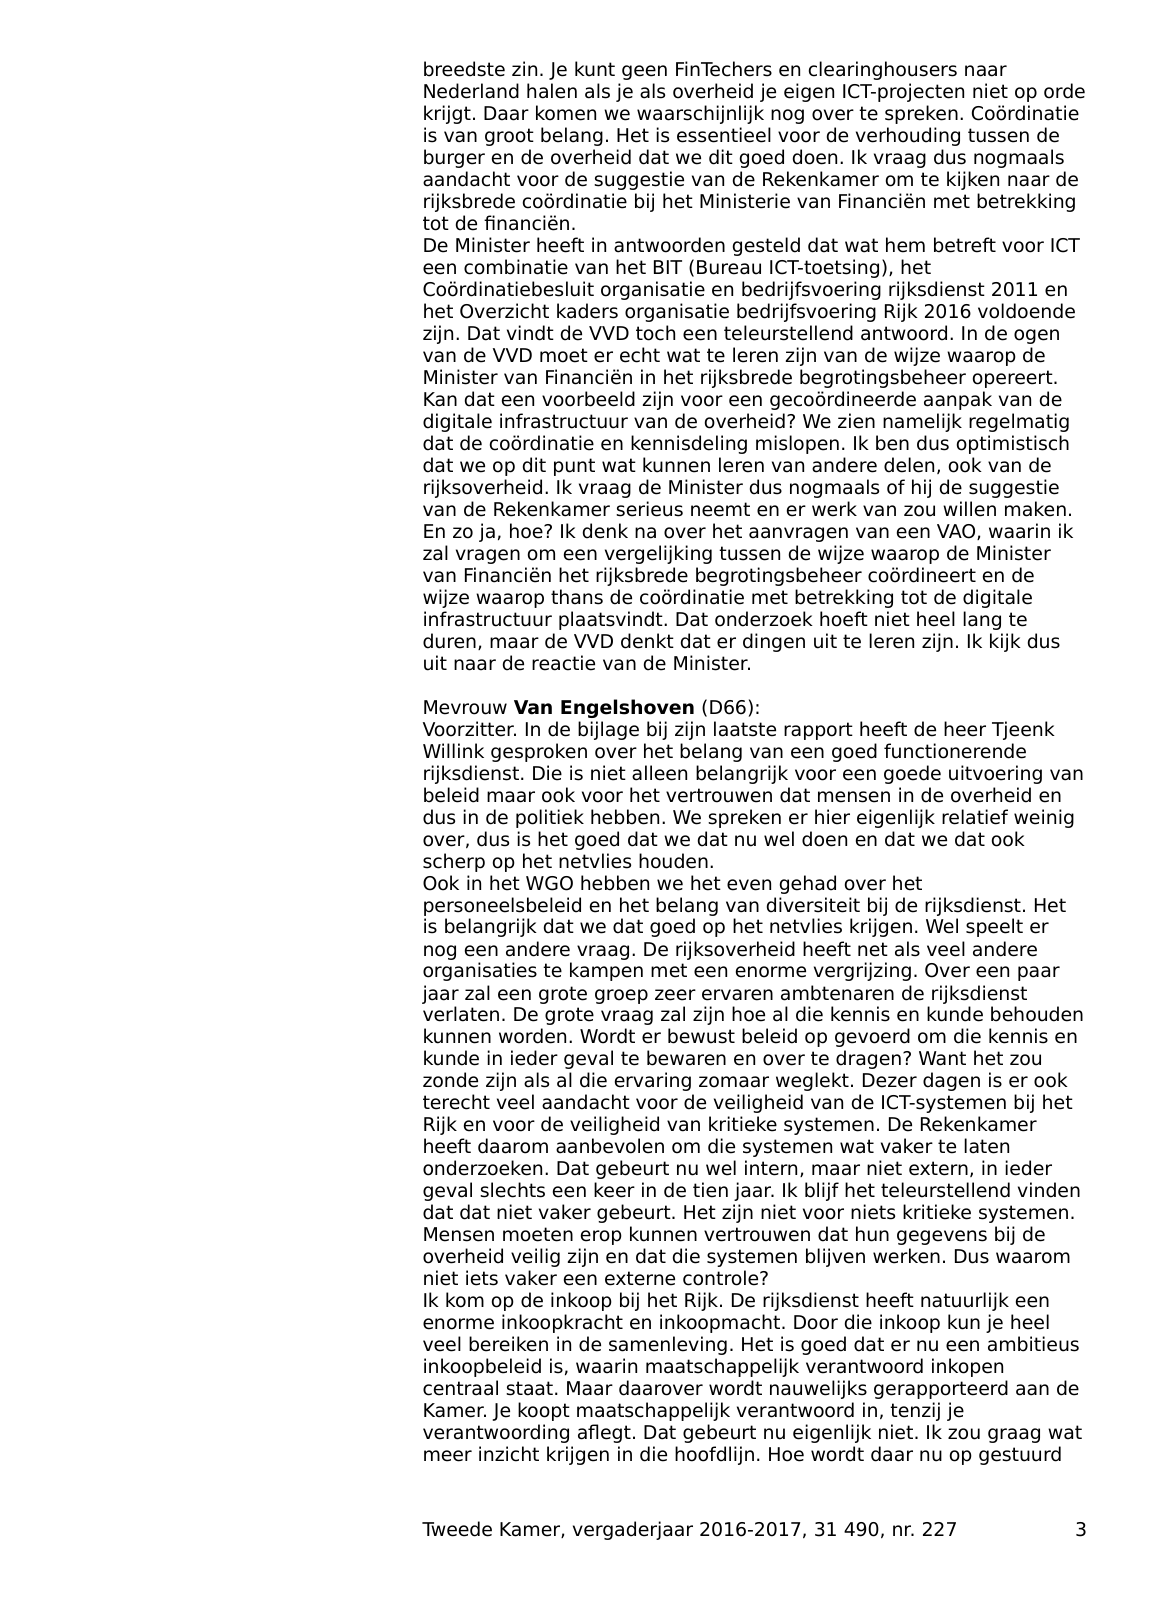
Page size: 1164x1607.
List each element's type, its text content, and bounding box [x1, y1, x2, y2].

text breedste zin. Je kunt geen FinTechers en clearinghousers naar Nederland halen als je als overheid je eigen ICT-projecten niet op orde krijgt. Daar komen we waarschijnlijk nog over te spreken. Coördinatie is van groot belang. Het is essentieel voor de verhouding tussen de burger en de overheid dat we dit goed doen. Ik vraag dus nogmaals aandacht voor de suggestie van de Rekenkamer om te kijken naar de rijksbrede coördinatie bij het Ministerie van Financiën met betrekking tot de financiën. [422, 59, 1087, 235]
text Mevrouw Van Engelshoven (D66): [422, 697, 1087, 719]
text Ook in het WGO hebben we het even gehad over het personeelsbeleid en het belang van diversiteit bij de rijksdienst. Het is belangrijk dat we dat goed op het netvlies krijgen. Wel speelt er nog een andere vraag. De rijksoverheid heeft net als veel andere organisaties te kampen met een enorme vergrijzing. Over een paar jaar zal een grote groep zeer ervaren ambtenaren de rijksdienst verlaten. De grote vraag zal zijn hoe al die kennis en kunde behouden kunnen worden. Wordt er bewust beleid op gevoerd om die kennis en kunde in ieder geval te bewaren en over te dragen? Want het zou zonde zijn als al die ervaring zomaar weglekt. Dezer dagen is er ook terecht veel aandacht voor de veiligheid van de ICT-systemen bij het Rijk en voor de veiligheid van kritieke systemen. De Rekenkamer heeft daarom aanbevolen om die systemen wat vaker te laten onderzoeken. Dat gebeurt nu wel intern, maar niet extern, in ieder geval slechts een keer in de tien jaar. Ik blijf het teleurstellend vinden dat dat niet vaker gebeurt. Het zijn niet voor niets kritieke systemen. Mensen moeten erop kunnen vertrouwen dat hun gegevens bij de overheid veilig zijn en dat die systemen blijven werken. Dus waarom niet iets vaker een externe controle? [422, 872, 1087, 1290]
text Ik kom op de inkoop bij het Rijk. De rijksdienst heeft natuurlijk een enorme inkoopkracht en inkoopmacht. Door die inkoop kun je heel veel bereiken in de samenleving. Het is goed dat er nu een ambitieus inkoopbeleid is, waarin maatschappelijk verantwoord inkopen centraal staat. Maar daarover wordt nauwelijks gerapporteerd aan de Kamer. Je koopt maatschappelijk verantwoord in, tenzij je verantwoording aflegt. Dat gebeurt nu eigenlijk niet. Ik zou graag wat meer inzicht krijgen in die hoofdlijn. Hoe wordt daar nu op gestuurd [422, 1290, 1087, 1466]
text De Minister heeft in antwoorden gesteld dat wat hem betreft voor ICT een combinatie van het BIT (Bureau ICT-toetsing), het Coördinatiebesluit organisatie en bedrijfsvoering rijksdienst 2011 en het Overzicht kaders organisatie bedrijfsvoering Rijk 2016 voldoende zijn. Dat vindt de VVD toch een teleurstellend antwoord. In de ogen van de VVD moet er echt wat te leren zijn van de wijze waarop de Minister van Financiën in het rijksbrede begrotingsbeheer opereert. Kan dat een voorbeeld zijn voor een gecoördineerde aanpak van de digitale infrastructuur van de overheid? We zien namelijk regelmatig dat de coördinatie en kennisdeling mislopen. Ik ben dus optimistisch dat we op dit punt wat kunnen leren van andere delen, ook van de rijksoverheid. Ik vraag de Minister dus nogmaals of hij de suggestie van de Rekenkamer serieus neemt en er werk van zou willen maken. En zo ja, hoe? Ik denk na over het aanvragen van een VAO, waarin ik zal vragen om een vergelijking tussen de wijze waarop de Minister van Financiën het rijksbrede begrotingsbeheer coördineert en de wijze waarop thans de coördinatie met betrekking tot de digitale infrastructuur plaatsvindt. Dat onderzoek hoeft niet heel lang te duren, maar de VVD denkt dat er dingen uit te leren zijn. Ik kijk dus uit naar de reactie van de Minister. [422, 235, 1087, 674]
text Voorzitter. In de bijlage bij zijn laatste rapport heeft de heer Tjeenk Willink gesproken over het belang van een goed functionerende rijksdienst. Die is niet alleen belangrijk voor een goede uitvoering van beleid maar ook voor het vertrouwen dat mensen in de overheid en dus in de politiek hebben. We spreken er hier eigenlijk relatief weinig over, dus is het goed dat we dat nu wel doen en dat we dat ook scherp op het netvlies houden. [422, 719, 1087, 872]
